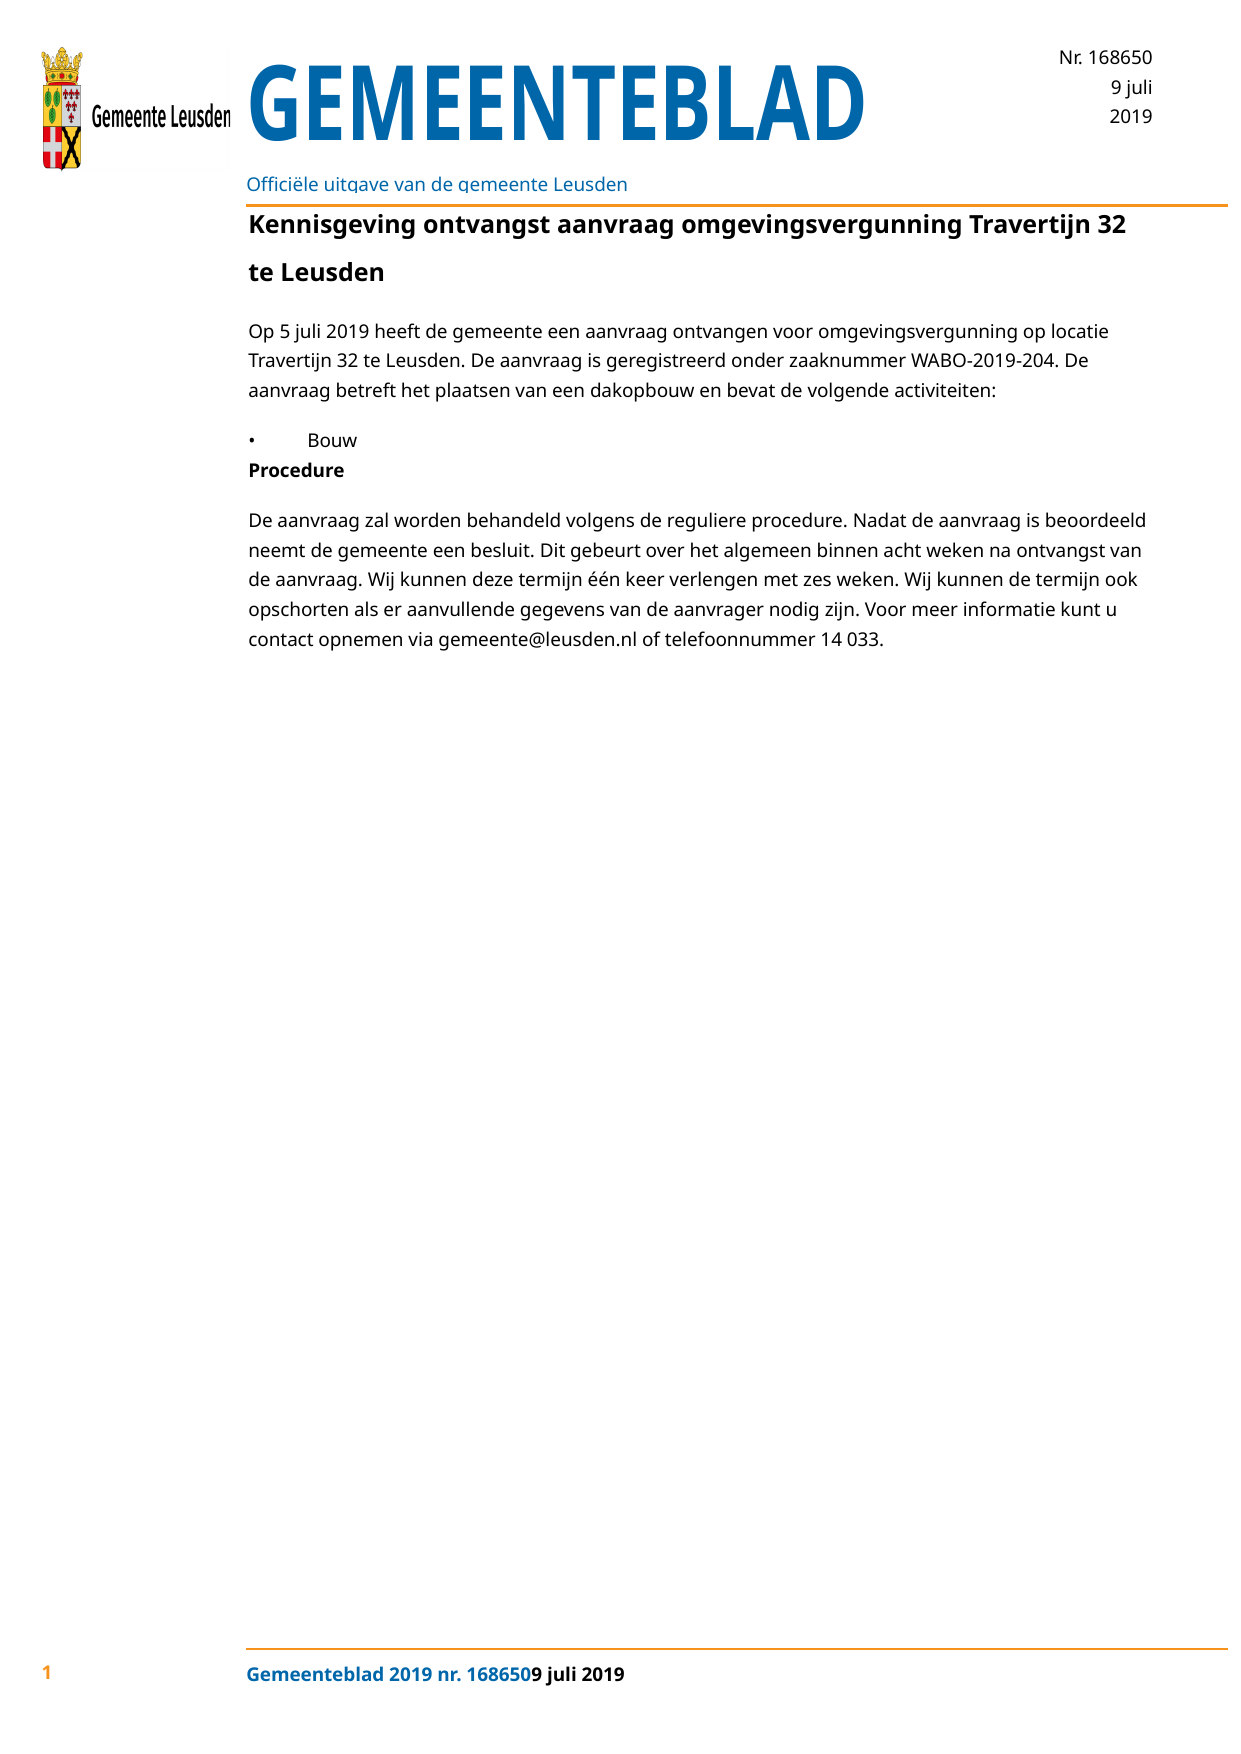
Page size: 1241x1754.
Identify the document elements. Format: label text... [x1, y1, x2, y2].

text Op 5 juli 2019 heeft de gemeente een aanvraag ontvangen voor omgevingsvergunning op locatie Travertijn 32 te Leusden. De aanvraag is geregistreerd onder zaaknummer WABO-2019-204. De aanvraag betreft het plaatsen van een dakopbouw en bevat de volgende activiteiten: [248, 318, 1152, 403]
text De aanvraag zal worden behandeld volgens de reguliere procedure. Nadat de aanvraag is beoordeeld neemt de gemeente een besluit. Dit gebeurt over het algemeen binnen acht weken na ontvangst van de aanvraag. Wij kunnen deze termijn één keer verlengen met zes weken. Wij kunnen de termijn ook opschorten als er aanvullende gegevens van de aanvrager nodig zijn. Voor meer informatie kunt u contact opnemen via gemeente@leusden.nl of telefoonnummer 14 033. [248, 507, 1152, 652]
text Procedure [248, 457, 1152, 483]
picture [41, 47, 231, 172]
text Kennisgeving ontvangst aanvraag omgevingsvergunning Travertijn 32 te Leusden [248, 207, 1152, 288]
list Bouw [248, 427, 1152, 453]
